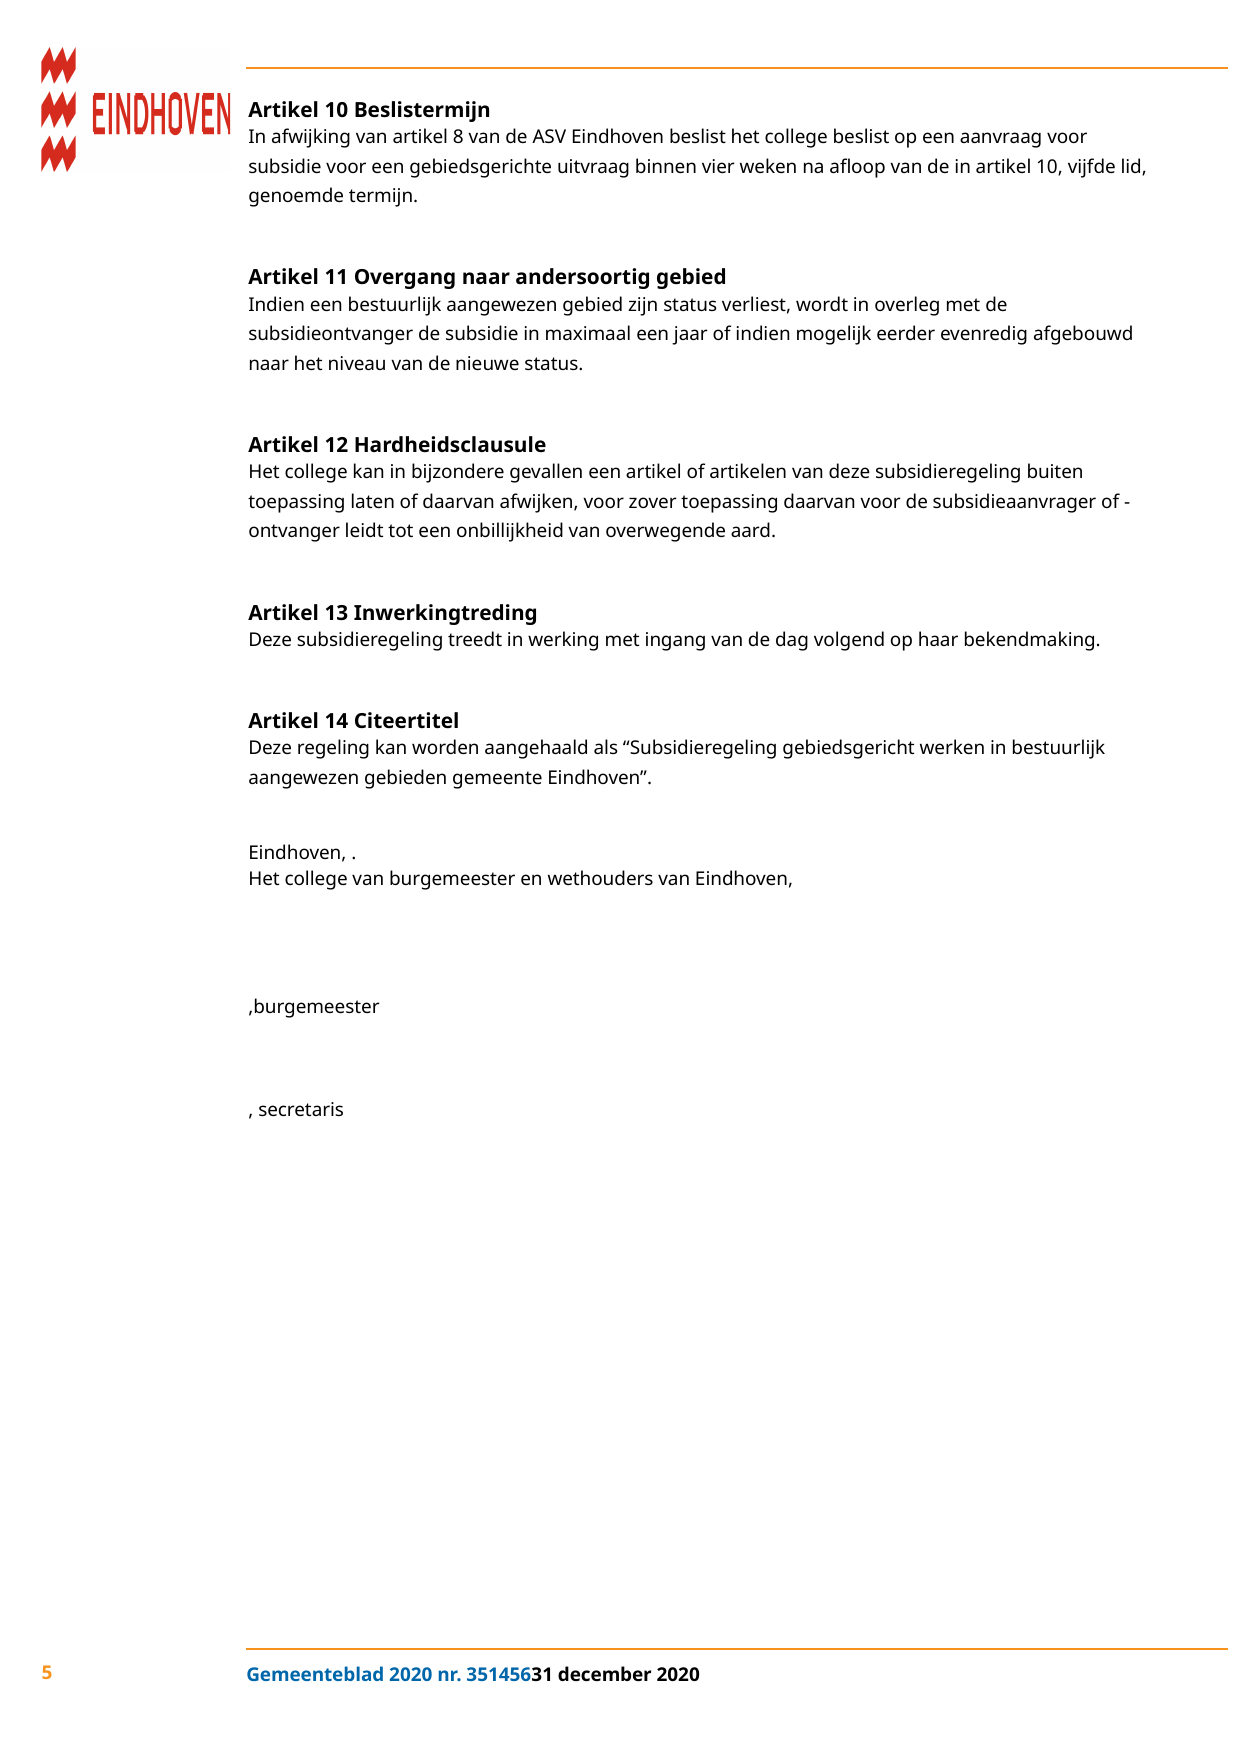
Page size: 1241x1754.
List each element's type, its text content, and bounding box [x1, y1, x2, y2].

picture [41, 47, 231, 172]
text Artikel 12 Hardheidsclausule [248, 430, 1152, 458]
text , secretaris [248, 1097, 1152, 1122]
text Het college kan in bijzondere gevallen een artikel of artikelen van deze subsidieregeling buiten toepassing laten of daarvan afwijken, voor zover toepassing daarvan voor de subsidieaanvrager of -ontvanger leidt tot een onbillijkheid van overwegende aard. [248, 458, 1152, 543]
text ,burgemeester [248, 994, 1152, 1019]
text Eindhoven, . [248, 839, 1152, 865]
text Het college van burgemeester en wethouders van Eindhoven, [248, 865, 1152, 891]
text In afwijking van artikel 8 van de ASV Eindhoven beslist het college beslist op een aanvraag voor subsidie voor een gebiedsgerichte uitvraag binnen vier weken na afloop van de in artikel 10, vijfde lid, genoemde termijn. [248, 123, 1152, 208]
text Artikel 10 Beslistermijn [248, 95, 1152, 123]
text Indien een bestuurlijk aangewezen gebied zijn status verliest, wordt in overleg met de subsidieontvanger de subsidie in maximaal een jaar of indien mogelijk eerder evenredig afgebouwd naar het niveau van de nieuwe status. [248, 291, 1152, 376]
text Artikel 14 Citeertitel [248, 706, 1152, 734]
text Deze subsidieregeling treedt in werking met ingang van de dag volgend op haar bekendmaking. [248, 626, 1152, 652]
text Artikel 13 Inwerkingtreding [248, 598, 1152, 626]
text Deze regeling kan worden aangehaald als “Subsidieregeling gebiedsgericht werken in bestuurlijk aangewezen gebieden gemeente Eindhoven”. [248, 734, 1152, 790]
text Artikel 11 Overgang naar andersoortig gebied [248, 262, 1152, 291]
